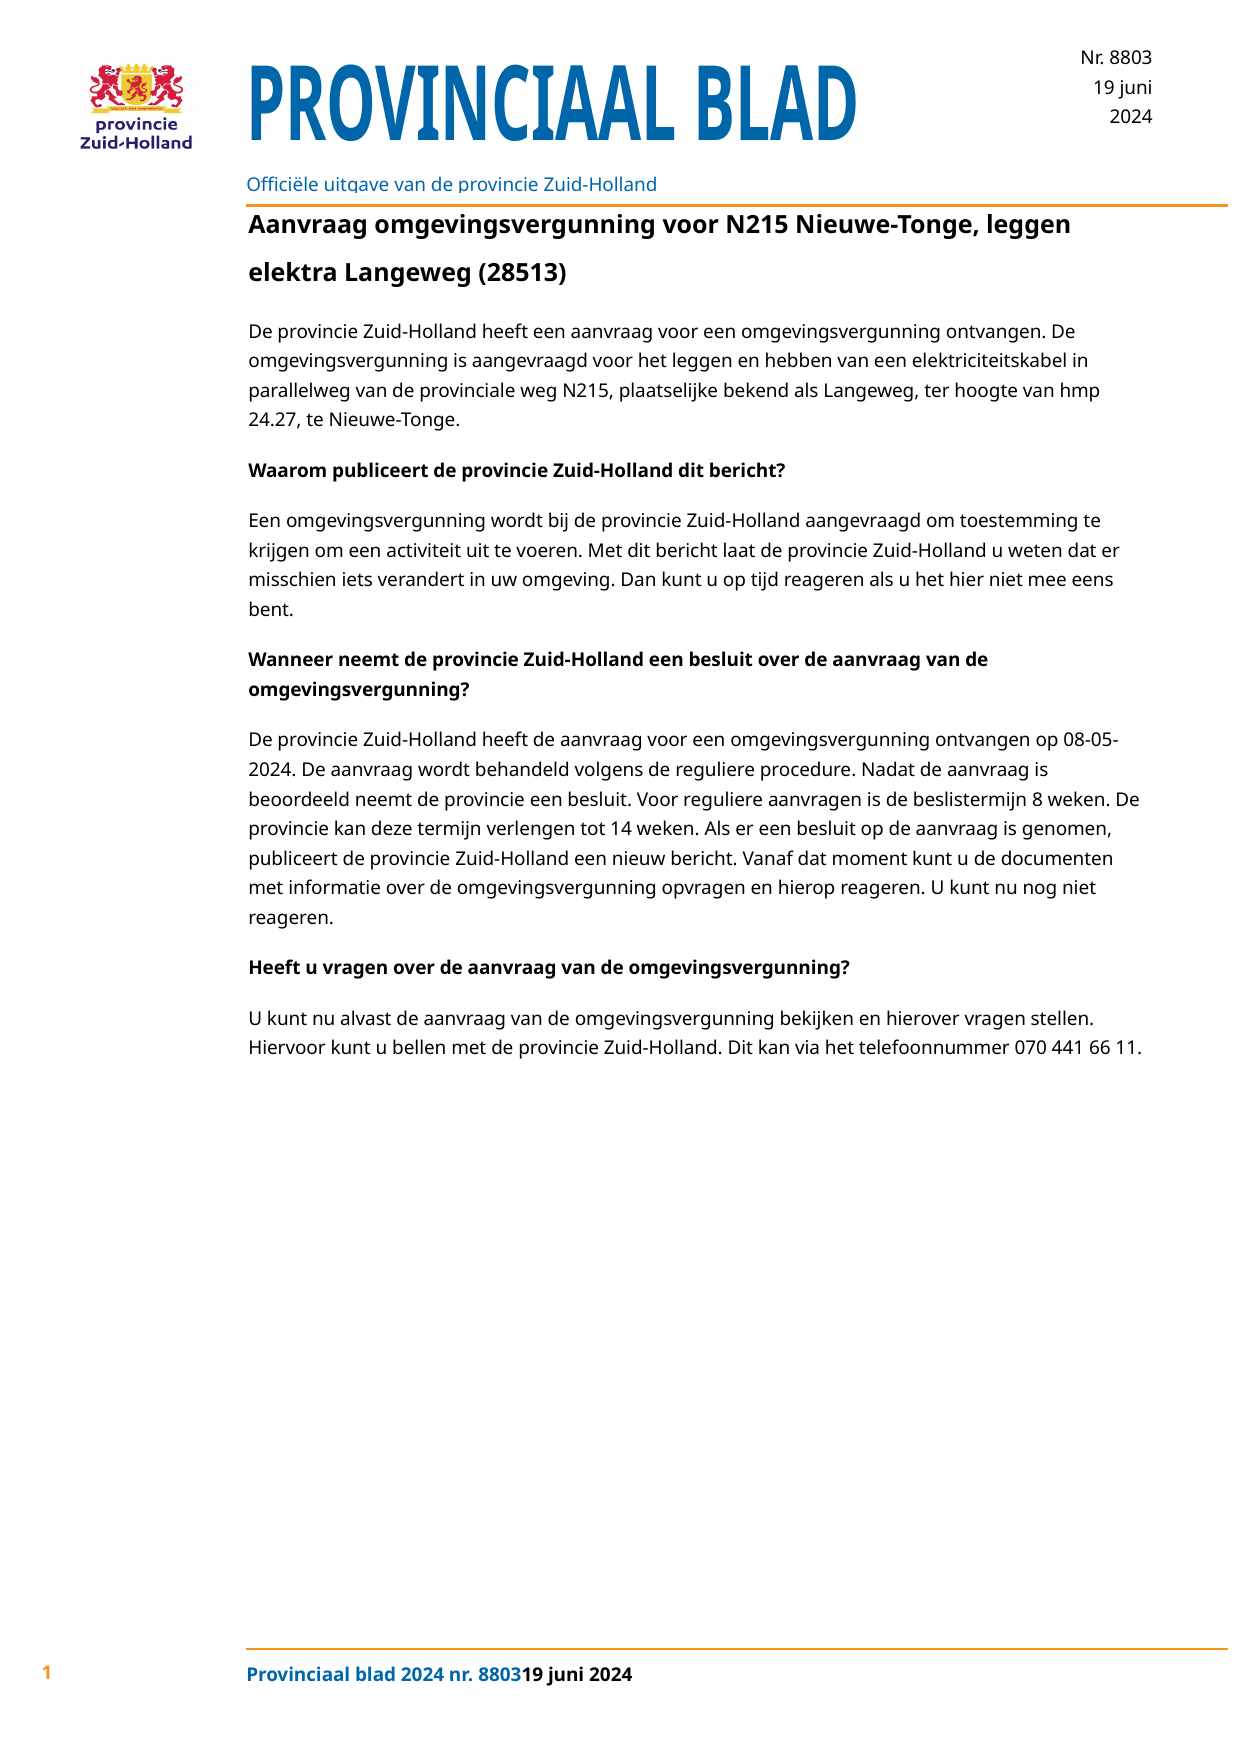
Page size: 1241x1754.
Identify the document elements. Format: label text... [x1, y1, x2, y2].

picture [41, 47, 231, 172]
text U kunt nu alvast de aanvraag van de omgevingsvergunning bekijken en hierover vragen stellen. Hiervoor kunt u bellen met de provincie Zuid-Holland. Dit kan via het telefoonnummer 070 441 66 11. [248, 1005, 1152, 1060]
text Wanneer neemt de provincie Zuid-Holland een besluit over de aanvraag van de omgevingsvergunning? [248, 647, 1152, 702]
text Waarom publiceert de provincie Zuid-Holland dit bericht? [248, 457, 1152, 483]
text De provincie Zuid-Holland heeft een aanvraag voor een omgevingsvergunning ontvangen. De omgevingsvergunning is aangevraagd voor het leggen en hebben van een elektriciteitskabel in parallelweg van de provinciale weg N215, plaatselijke bekend als Langeweg, ter hoogte van hmp 24.27, te Nieuwe-Tonge. [248, 318, 1152, 432]
text De provincie Zuid-Holland heeft de aanvraag voor een omgevingsvergunning ontvangen op 08-05-2024. De aanvraag wordt behandeld volgens de reguliere procedure. Nadat de aanvraag is beoordeeld neemt de provincie een besluit. Voor reguliere aanvragen is de beslistermijn 8 weken. De provincie kan deze termijn verlengen tot 14 weken. Als er een besluit op de aanvraag is genomen, publiceert de provincie Zuid-Holland een nieuw bericht. Vanaf dat moment kunt u de documenten met informatie over de omgevingsvergunning opvragen en hierop reageren. U kunt nu nog niet reageren. [248, 727, 1152, 930]
text Heeft u vragen over de aanvraag van de omgevingsvergunning? [248, 954, 1152, 980]
text Aanvraag omgevingsvergunning voor N215 Nieuwe-Tonge, leggen elektra Langeweg (28513) [248, 207, 1152, 288]
text Een omgevingsvergunning wordt bij de provincie Zuid-Holland aangevraagd om toestemming te krijgen om een activiteit uit te voeren. Met dit bericht laat de provincie Zuid-Holland u weten dat er misschien iets verandert in uw omgeving. Dan kunt u op tijd reageren als u het hier niet mee eens bent. [248, 507, 1152, 622]
